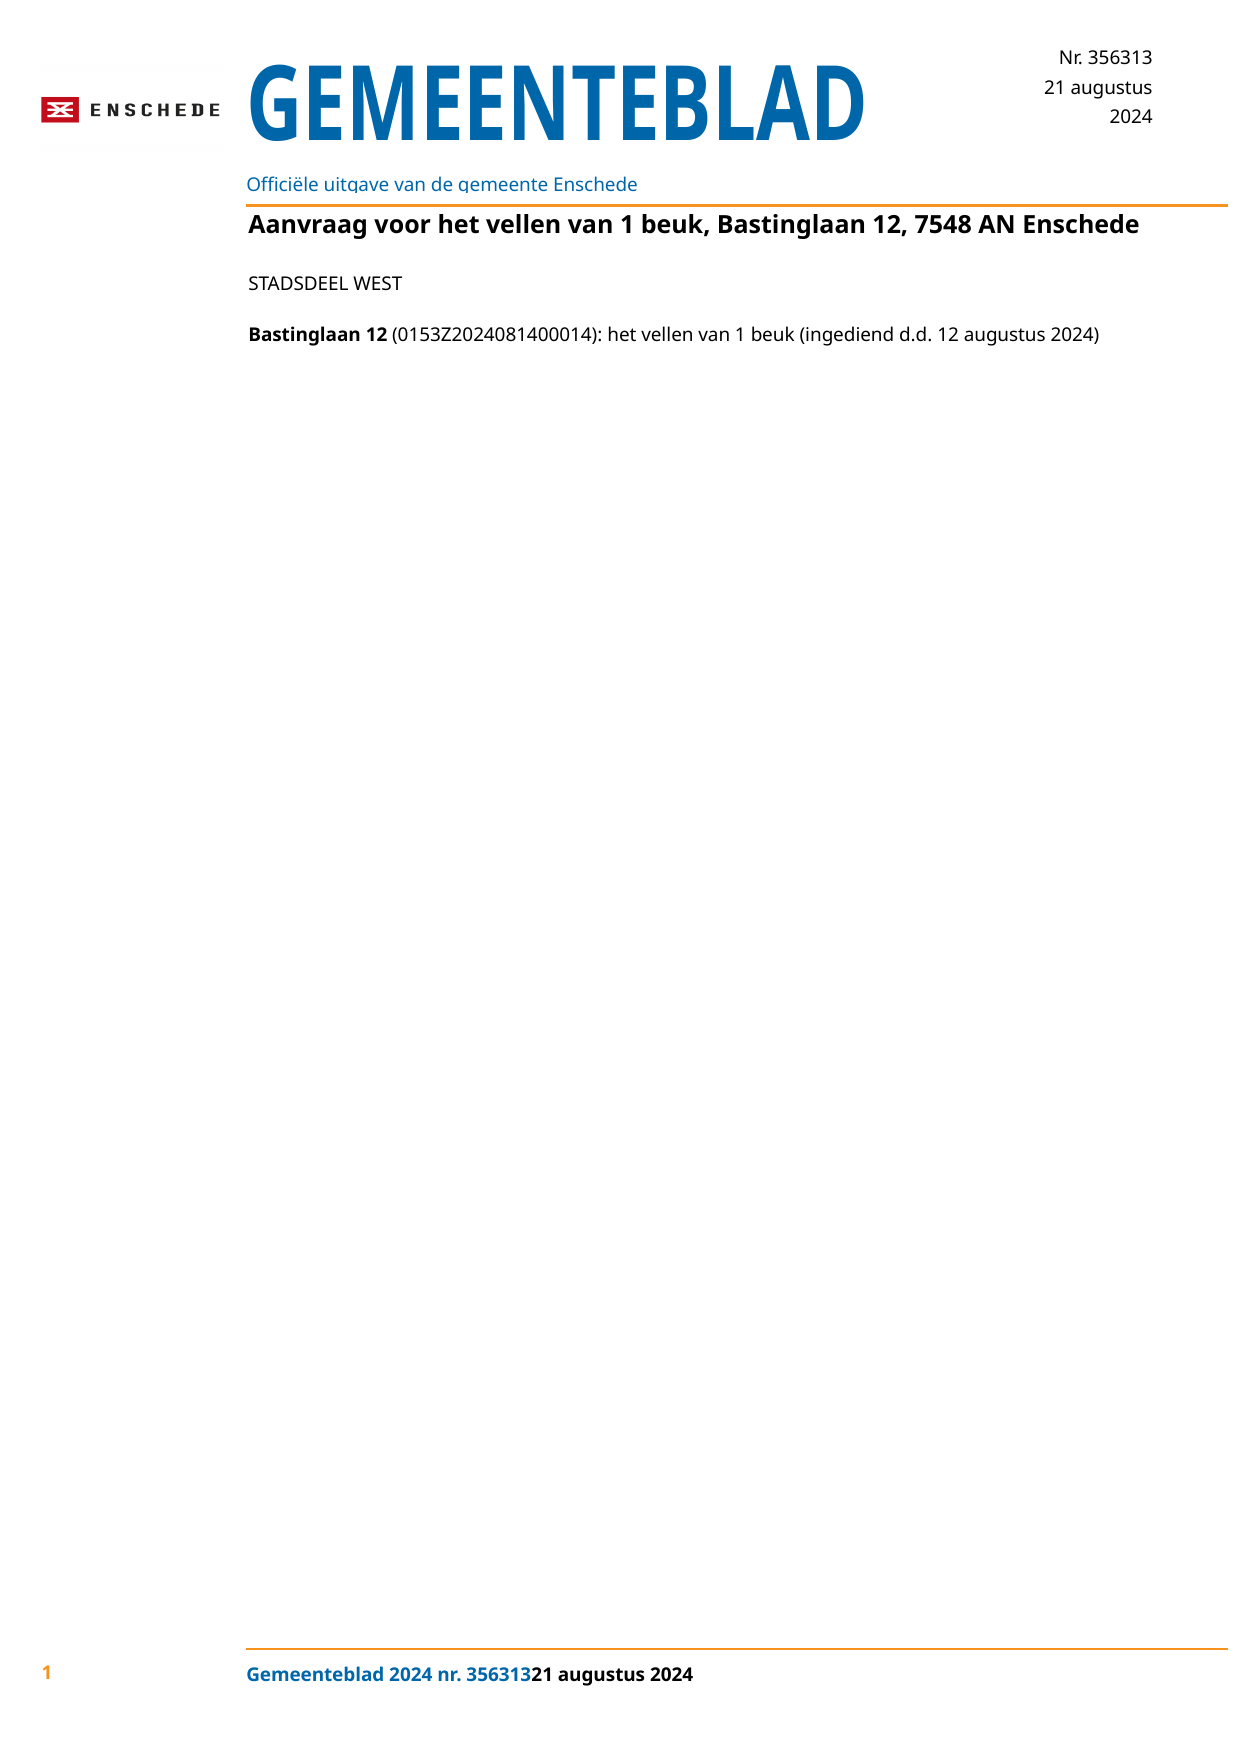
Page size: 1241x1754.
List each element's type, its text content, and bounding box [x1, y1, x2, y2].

text Bastinglaan 12 (0153Z2024081400014): het vellen van 1 beuk (ingediend d.d. 12 augustus 2024) [248, 321, 1152, 346]
text Aanvraag voor het vellen van 1 beuk, Bastinglaan 12, 7548 AN Enschede [248, 207, 1152, 241]
picture [41, 47, 231, 172]
text STADSDEEL WEST [248, 270, 1152, 296]
